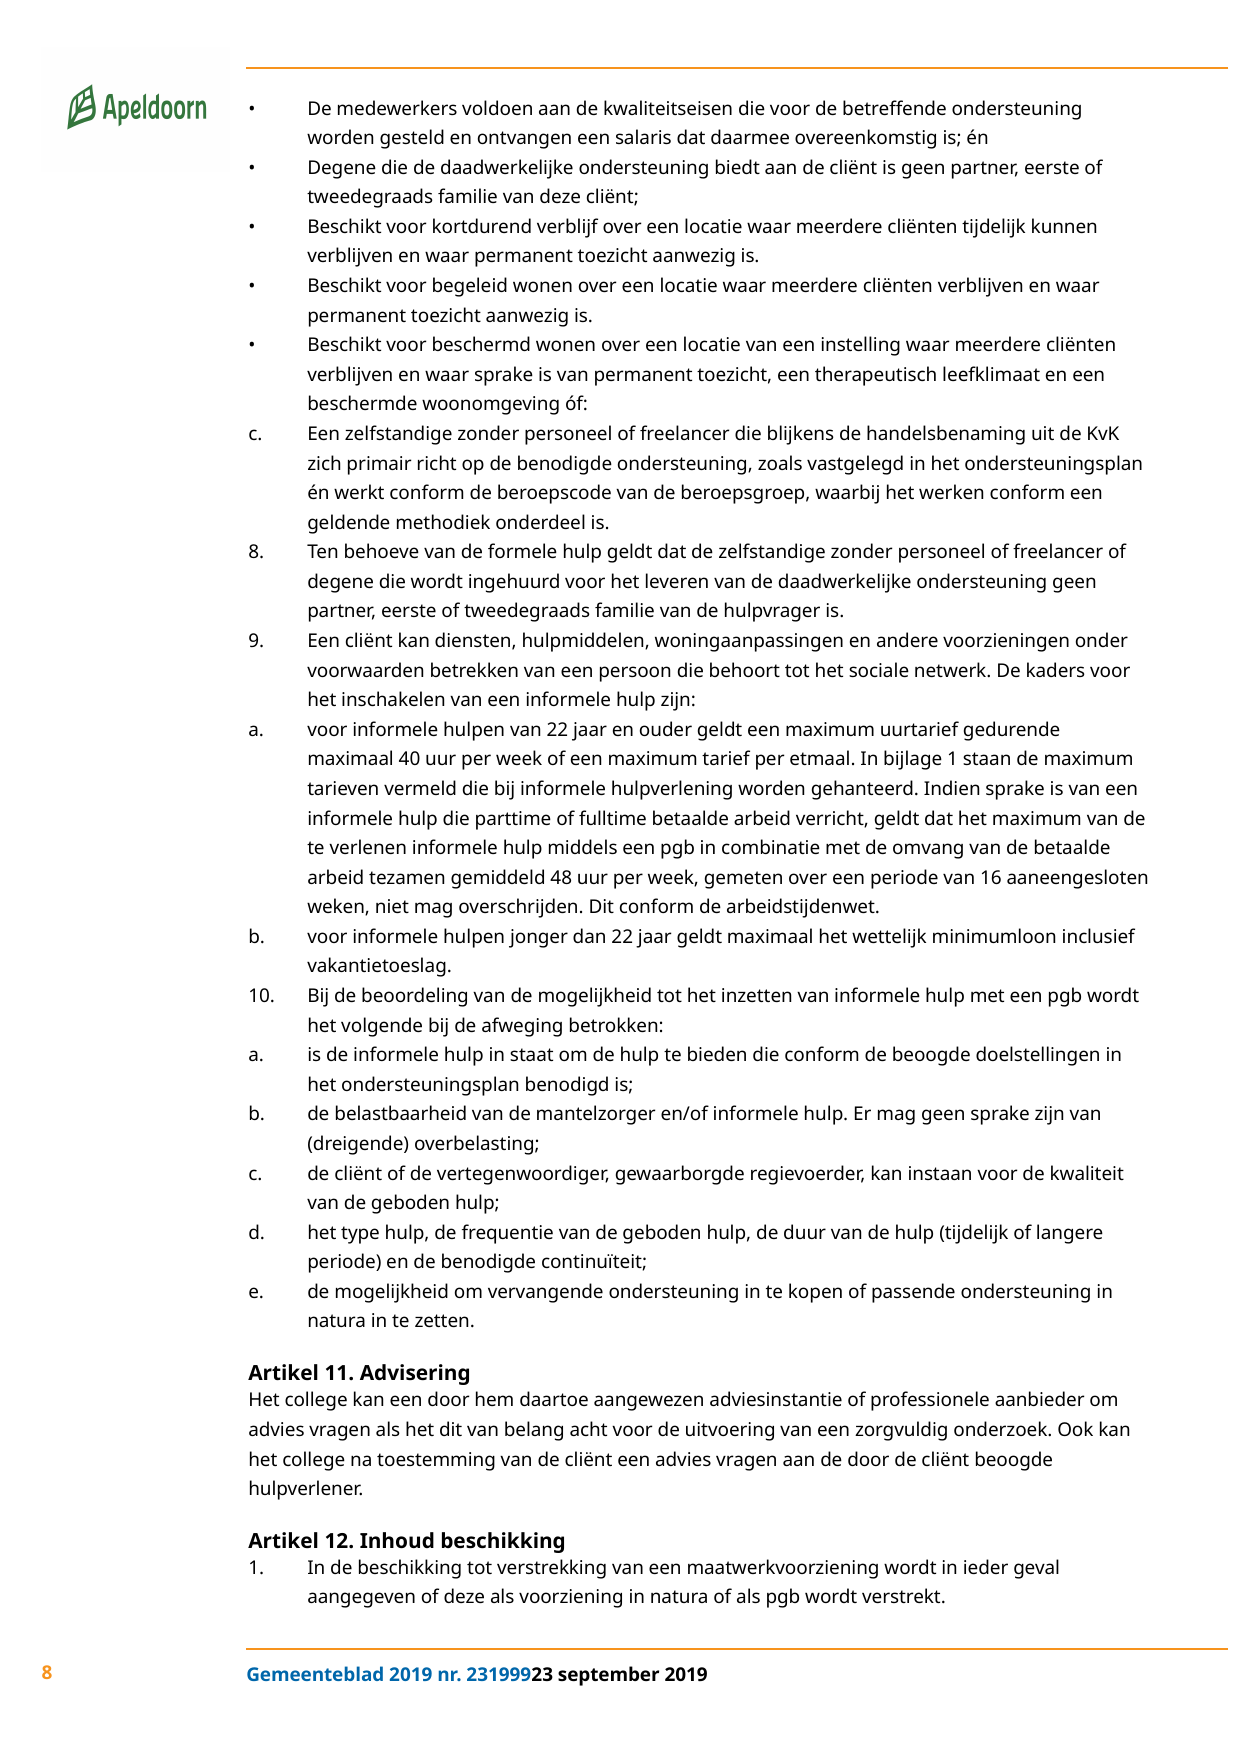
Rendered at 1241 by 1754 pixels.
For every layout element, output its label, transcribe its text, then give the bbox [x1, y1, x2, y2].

list Beschikt voor begeleid wonen over een locatie waar meerdere cliënten verblijven en waar permanent toezicht aanwezig is. [248, 272, 1152, 328]
list het type hulp, de frequentie van de geboden hulp, de duur van de hulp (tijdelijk of langere periode) en de benodigde continuïteit; [248, 1219, 1152, 1274]
list De medewerkers voldoen aan de kwaliteitseisen die voor de betreffende ondersteuning worden gesteld en ontvangen een salaris dat daarmee overeenkomstig is; én [248, 95, 1152, 150]
list Ten behoeve van de formele hulp geldt dat de zelfstandige zonder personeel of freelancer of degene die wordt ingehuurd voor het leveren van de daadwerkelijke ondersteuning geen partner, eerste of tweedegraads familie van de hulpvrager is. [248, 538, 1152, 623]
list Beschikt voor beschermd wonen over een locatie van een instelling waar meerdere cliënten verblijven en waar sprake is van permanent toezicht, een therapeutisch leefklimaat en een beschermde woonomgeving óf: [248, 331, 1152, 416]
list de mogelijkheid om vervangende ondersteuning in te kopen of passende ondersteuning in natura in te zetten. [248, 1278, 1152, 1333]
list Een zelfstandige zonder personeel of freelancer die blijkens de handelsbenaming uit de KvK zich primair richt op de benodigde ondersteuning, zoals vastgelegd in het ondersteuningsplan én werkt conform de beroepscode van de beroepsgroep, waarbij het werken conform een geldende methodiek onderdeel is. [248, 420, 1152, 535]
list voor informele hulpen van 22 jaar en ouder geldt een maximum uurtarief gedurende maximaal 40 uur per week of een maximum tarief per etmaal. In bijlage 1 staan de maximum tarieven vermeld die bij informele hulpverlening worden gehanteerd. Indien sprake is van een informele hulp die parttime of fulltime betaalde arbeid verricht, geldt dat het maximum van de te verlenen informele hulp middels een pgb in combinatie met de omvang van de betaalde arbeid tezamen gemiddeld 48 uur per week, gemeten over een periode van 16 aaneengesloten weken, niet mag overschrijden. Dit conform de arbeidstijdenwet. [248, 716, 1152, 919]
list de belastbaarheid van de mantelzorger en/of informele hulp. Er mag geen sprake zijn van (dreigende) overbelasting; [248, 1101, 1152, 1156]
list is de informele hulp in staat om de hulp te bieden die conform de beoogde doelstellingen in het ondersteuningsplan benodigd is; [248, 1041, 1152, 1097]
text Artikel 12. Inhoud beschikking [248, 1526, 1152, 1554]
list Beschikt voor kortdurend verblijf over een locatie waar meerdere cliënten tijdelijk kunnen verblijven en waar permanent toezicht aanwezig is. [248, 213, 1152, 268]
picture [41, 47, 231, 172]
text Artikel 11. Advisering [248, 1358, 1152, 1387]
list voor informele hulpen jonger dan 22 jaar geldt maximaal het wettelijk minimumloon inclusief vakantietoeslag. [248, 923, 1152, 978]
list Bij de beoordeling van de mogelijkheid tot het inzetten van informele hulp met een pgb wordt het volgende bij de afweging betrokken: [248, 982, 1152, 1038]
list de cliënt of de vertegenwoordiger, gewaarborgde regievoerder, kan instaan voor de kwaliteit van de geboden hulp; [248, 1160, 1152, 1215]
list In de beschikking tot verstrekking van een maatwerkvoorziening wordt in ieder geval aangegeven of deze als voorziening in natura of als pgb wordt verstrekt. [248, 1554, 1152, 1609]
text Het college kan een door hem daartoe aangewezen adviesinstantie of professionele aanbieder om advies vragen als het dit van belang acht voor de uitvoering van een zorgvuldig onderzoek. Ook kan het college na toestemming van de cliënt een advies vragen aan de door de cliënt beoogde hulpverlener. [248, 1387, 1152, 1501]
list Een cliënt kan diensten, hulpmiddelen, woningaanpassingen en andere voorzieningen onder voorwaarden betrekken van een persoon die behoort tot het sociale netwerk. De kaders voor het inschakelen van een informele hulp zijn: [248, 627, 1152, 712]
list Degene die de daadwerkelijke ondersteuning biedt aan de cliënt is geen partner, eerste of tweedegraads familie van deze cliënt; [248, 154, 1152, 209]
